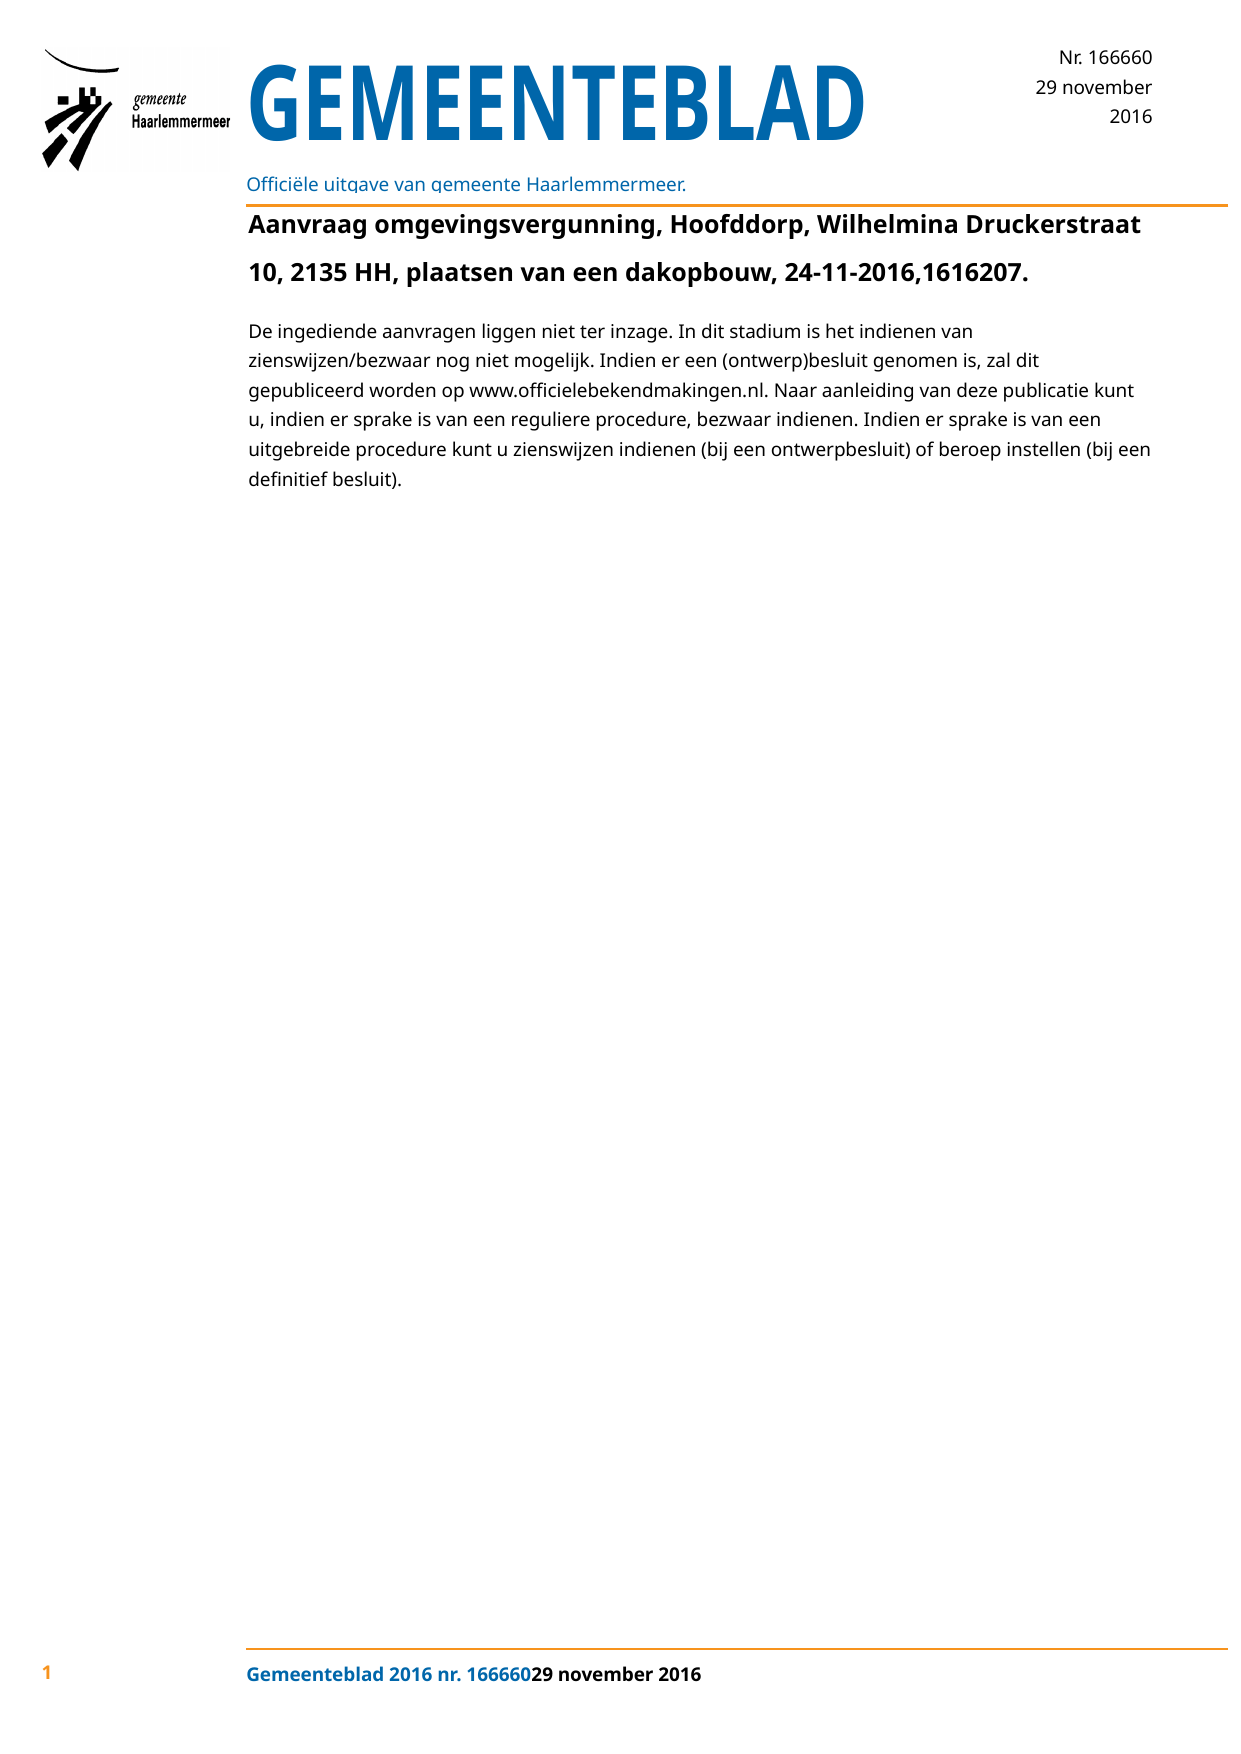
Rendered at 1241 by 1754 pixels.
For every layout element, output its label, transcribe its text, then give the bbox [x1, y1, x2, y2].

text Aanvraag omgevingsvergunning, Hoofddorp, Wilhelmina Druckerstraat 10, 2135 HH, plaatsen van een dakopbouw, 24-11-2016,1616207. [248, 207, 1152, 288]
picture [41, 47, 231, 172]
text De ingediende aanvragen liggen niet ter inzage. In dit stadium is het indienen van zienswijzen/bezwaar nog niet mogelijk. Indien er een (ontwerp)besluit genomen is, zal dit gepubliceerd worden op www.officielebekendmakingen.nl. Naar aanleiding van deze publicatie kunt u, indien er sprake is van een reguliere procedure, bezwaar indienen. Indien er sprake is van een uitgebreide procedure kunt u zienswijzen indienen (bij een ontwerpbesluit) of beroep instellen (bij een definitief besluit). [248, 318, 1152, 492]
